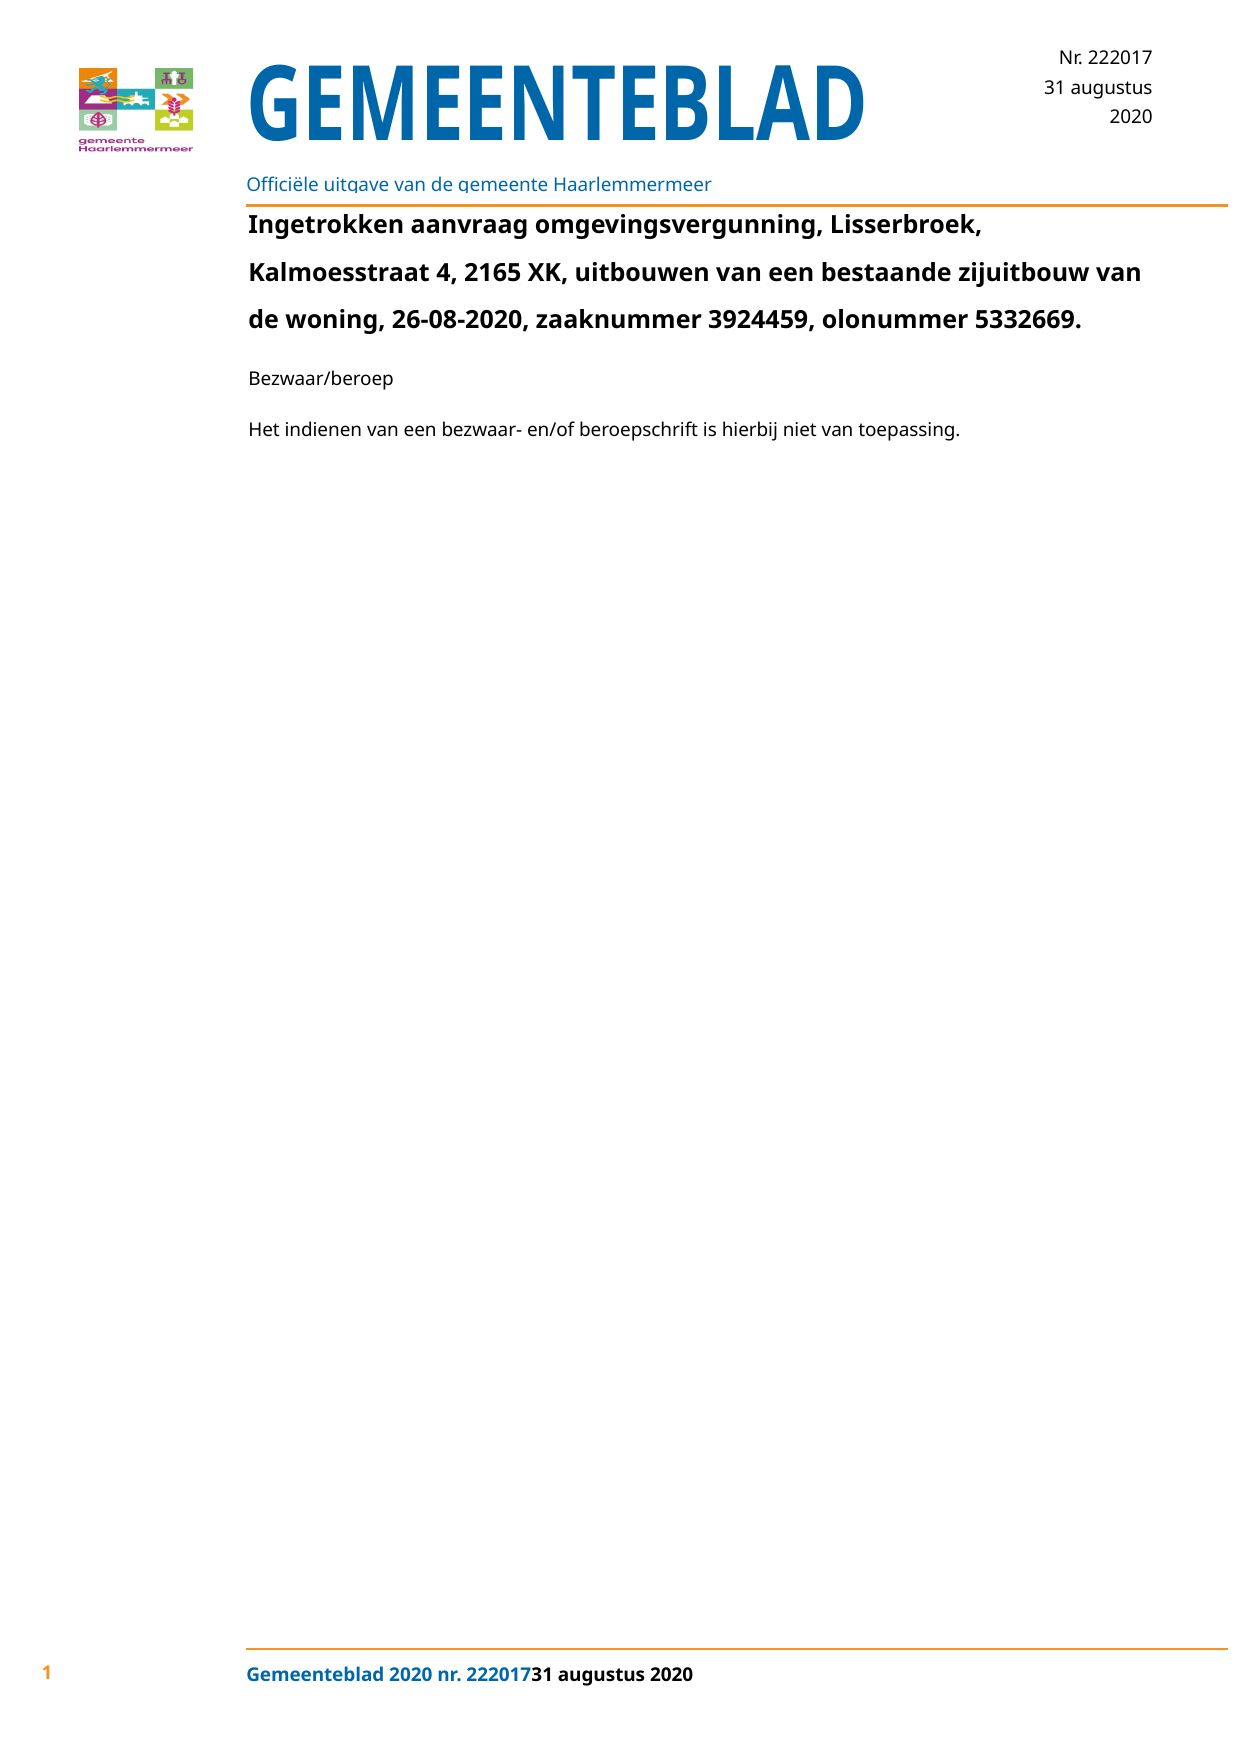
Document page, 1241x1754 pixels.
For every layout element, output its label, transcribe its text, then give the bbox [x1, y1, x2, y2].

text Bezwaar/beroep [248, 366, 1152, 391]
text Het indienen van een bezwaar- en/of beroepschrift is hierbij niet van toepassing. [248, 416, 1152, 442]
picture [41, 47, 231, 172]
text Ingetrokken aanvraag omgevingsvergunning, Lisserbroek, Kalmoesstraat 4, 2165 XK, uitbouwen van een bestaande zijuitbouw van de woning, 26-08-2020, zaaknummer 3924459, olonummer 5332669. [248, 207, 1152, 336]
